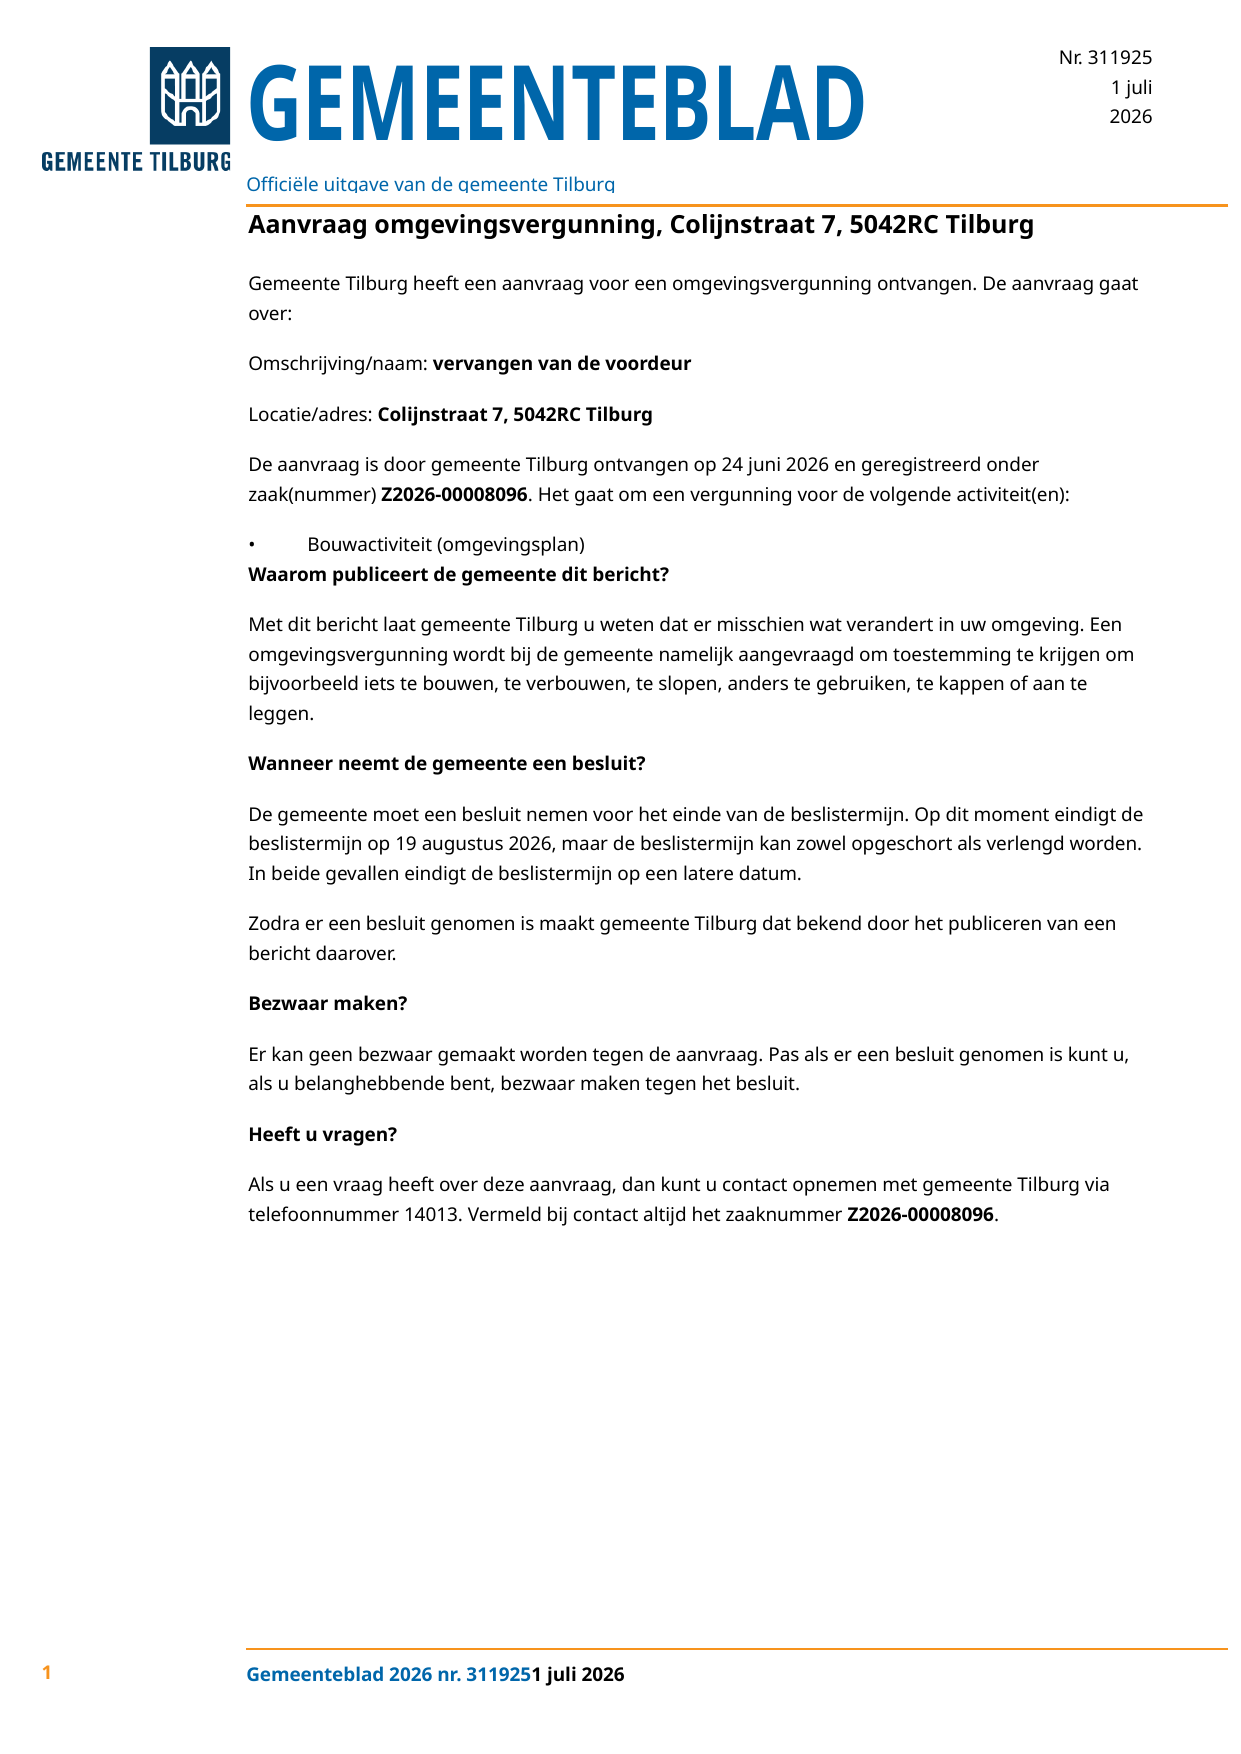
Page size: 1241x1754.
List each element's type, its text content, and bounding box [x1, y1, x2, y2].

text Waarom publiceert de gemeente dit bericht? [248, 561, 1152, 586]
picture [41, 47, 231, 172]
text Locatie/adres: Colijnstraat 7, 5042RC Tilburg [248, 401, 1152, 426]
list Bouwactiviteit (omgevingsplan) [248, 531, 1152, 557]
text Heeft u vragen? [248, 1121, 1152, 1146]
text Aanvraag omgevingsvergunning, Colijnstraat 7, 5042RC Tilburg [248, 207, 1152, 241]
text De gemeente moet een besluit nemen voor het einde van de beslistermijn. Op dit moment eindigt de beslistermijn op 19 augustus 2026, maar de beslistermijn kan zowel opgeschort als verlengd worden. In beide gevallen eindigt de beslistermijn op een latere datum. [248, 801, 1152, 886]
text Er kan geen bezwaar gemaakt worden tegen de aanvraag. Pas als er een besluit genomen is kunt u, als u belanghebbende bent, bezwaar maken tegen het besluit. [248, 1041, 1152, 1096]
text Met dit bericht laat gemeente Tilburg u weten dat er misschien wat verandert in uw omgeving. Een omgevingsvergunning wordt bij de gemeente namelijk aangevraagd om toestemming te krijgen om bijvoorbeeld iets te bouwen, te verbouwen, te slopen, anders te gebruiken, te kappen of aan te leggen. [248, 611, 1152, 726]
text Als u een vraag heeft over deze aanvraag, dan kunt u contact opnemen met gemeente Tilburg via telefoonnummer 14013. Vermeld bij contact altijd het zaaknummer Z2026-00008096. [248, 1171, 1152, 1226]
text Wanneer neemt de gemeente een besluit? [248, 750, 1152, 776]
text De aanvraag is door gemeente Tilburg ontvangen op 24 juni 2026 en geregistreerd onder zaak(nummer) Z2026-00008096. Het gaat om een vergunning voor de volgende activiteit(en): [248, 451, 1152, 506]
text Omschrijving/naam: vervangen van de voordeur [248, 350, 1152, 376]
text Zodra er een besluit genomen is maakt gemeente Tilburg dat bekend door het publiceren van een bericht daarover. [248, 910, 1152, 966]
text Gemeente Tilburg heeft een aanvraag voor een omgevingsvergunning ontvangen. De aanvraag gaat over: [248, 270, 1152, 326]
text Bezwaar maken? [248, 990, 1152, 1016]
